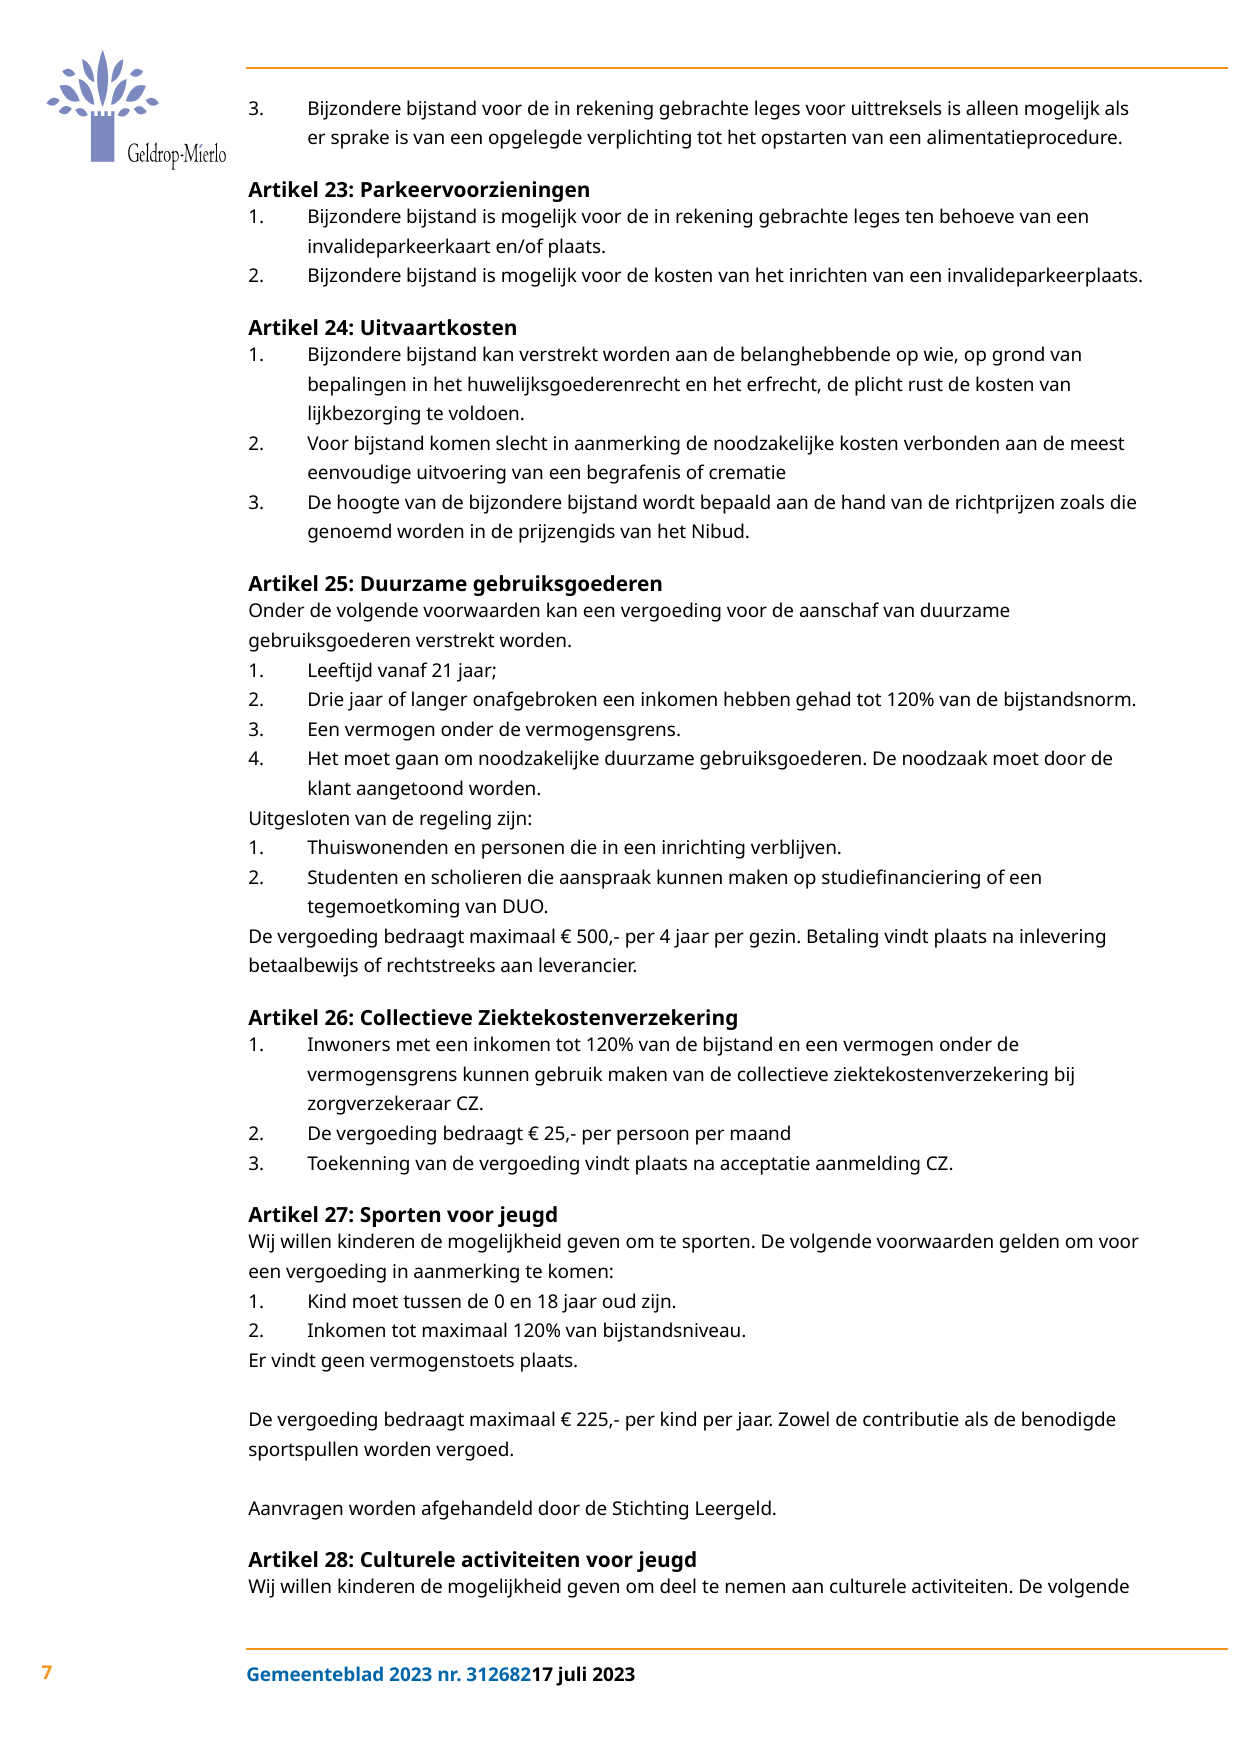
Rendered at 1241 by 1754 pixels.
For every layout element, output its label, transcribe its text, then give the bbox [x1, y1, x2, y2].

text Artikel 25: Duurzame gebruiksgoederen [248, 569, 1152, 598]
text De vergoeding bedraagt maximaal € 225,- per kind per jaar. Zowel de contributie als de benodigde sportspullen worden vergoed. [248, 1406, 1152, 1461]
text Er vindt geen vermogenstoets plaats. [248, 1347, 1152, 1373]
list Toekenning van de vergoeding vindt plaats na acceptatie aanmelding CZ. [248, 1150, 1152, 1176]
text Aanvragen worden afgehandeld door de Stichting Leergeld. [248, 1495, 1152, 1521]
picture [41, 47, 231, 172]
text Wij willen kinderen de mogelijkheid geven om deel te nemen aan culturele activiteiten. De volgende [248, 1574, 1152, 1599]
list Bijzondere bijstand kan verstrekt worden aan de belanghebbende op wie, op grond van bepalingen in het huwelijksgoederenrecht en het erfrecht, de plicht rust de kosten van lijkbezorging te voldoen. [248, 341, 1152, 426]
list Bijzondere bijstand is mogelijk voor de kosten van het inrichten van een invalideparkeerplaats. [248, 262, 1152, 288]
list Kind moet tussen de 0 en 18 jaar oud zijn. [248, 1288, 1152, 1313]
text Artikel 27: Sporten voor jeugd [248, 1200, 1152, 1229]
list Thuiswonenden en personen die in een inrichting verblijven. [248, 834, 1152, 860]
text Onder de volgende voorwaarden kan een vergoeding voor de aanschaf van duurzame gebruiksgoederen verstrekt worden. [248, 598, 1152, 653]
list Drie jaar of langer onafgebroken een inkomen hebben gehad tot 120% van de bijstandsnorm. [248, 686, 1152, 712]
list De vergoeding bedraagt € 25,- per persoon per maand [248, 1120, 1152, 1146]
text Wij willen kinderen de mogelijkheid geven om te sporten. De volgende voorwaarden gelden om voor een vergoeding in aanmerking te komen: [248, 1229, 1152, 1284]
list De hoogte van de bijzondere bijstand wordt bepaald aan de hand van de richtprijzen zoals die genoemd worden in de prijzengids van het Nibud. [248, 489, 1152, 544]
list Een vermogen onder de vermogensgrens. [248, 716, 1152, 742]
text De vergoeding bedraagt maximaal € 500,- per 4 jaar per gezin. Betaling vindt plaats na inlevering betaalbewijs of rechtstreeks aan leverancier. [248, 923, 1152, 978]
list Voor bijstand komen slecht in aanmerking de noodzakelijke kosten verbonden aan de meest eenvoudige uitvoering van een begrafenis of crematie [248, 430, 1152, 485]
list Het moet gaan om noodzakelijke duurzame gebruiksgoederen. De noodzaak moet door de klant aangetoond worden. [248, 746, 1152, 801]
list Bijzondere bijstand is mogelijk voor de in rekening gebrachte leges ten behoeve van een invalideparkeerkaart en/of plaats. [248, 203, 1152, 258]
list Bijzondere bijstand voor de in rekening gebrachte leges voor uittreksels is alleen mogelijk als er sprake is van een opgelegde verplichting tot het opstarten van een alimentatieprocedure. [248, 95, 1152, 150]
text Artikel 28: Culturele activiteiten voor jeugd [248, 1545, 1152, 1574]
list Studenten en scholieren die aanspraak kunnen maken op studiefinanciering of een tegemoetkoming van DUO. [248, 864, 1152, 919]
list Leeftijd vanaf 21 jaar; [248, 657, 1152, 682]
text Artikel 26: Collectieve Ziektekostenverzekering [248, 1003, 1152, 1031]
text Artikel 23: Parkeervoorzieningen [248, 175, 1152, 203]
list Inwoners met een inkomen tot 120% van de bijstand en een vermogen onder de vermogensgrens kunnen gebruik maken van de collectieve ziektekostenverzekering bij zorgverzekeraar CZ. [248, 1031, 1152, 1116]
list Inkomen tot maximaal 120% van bijstandsniveau. [248, 1317, 1152, 1343]
text Artikel 24: Uitvaartkosten [248, 313, 1152, 341]
text Uitgesloten van de regeling zijn: [248, 805, 1152, 830]
